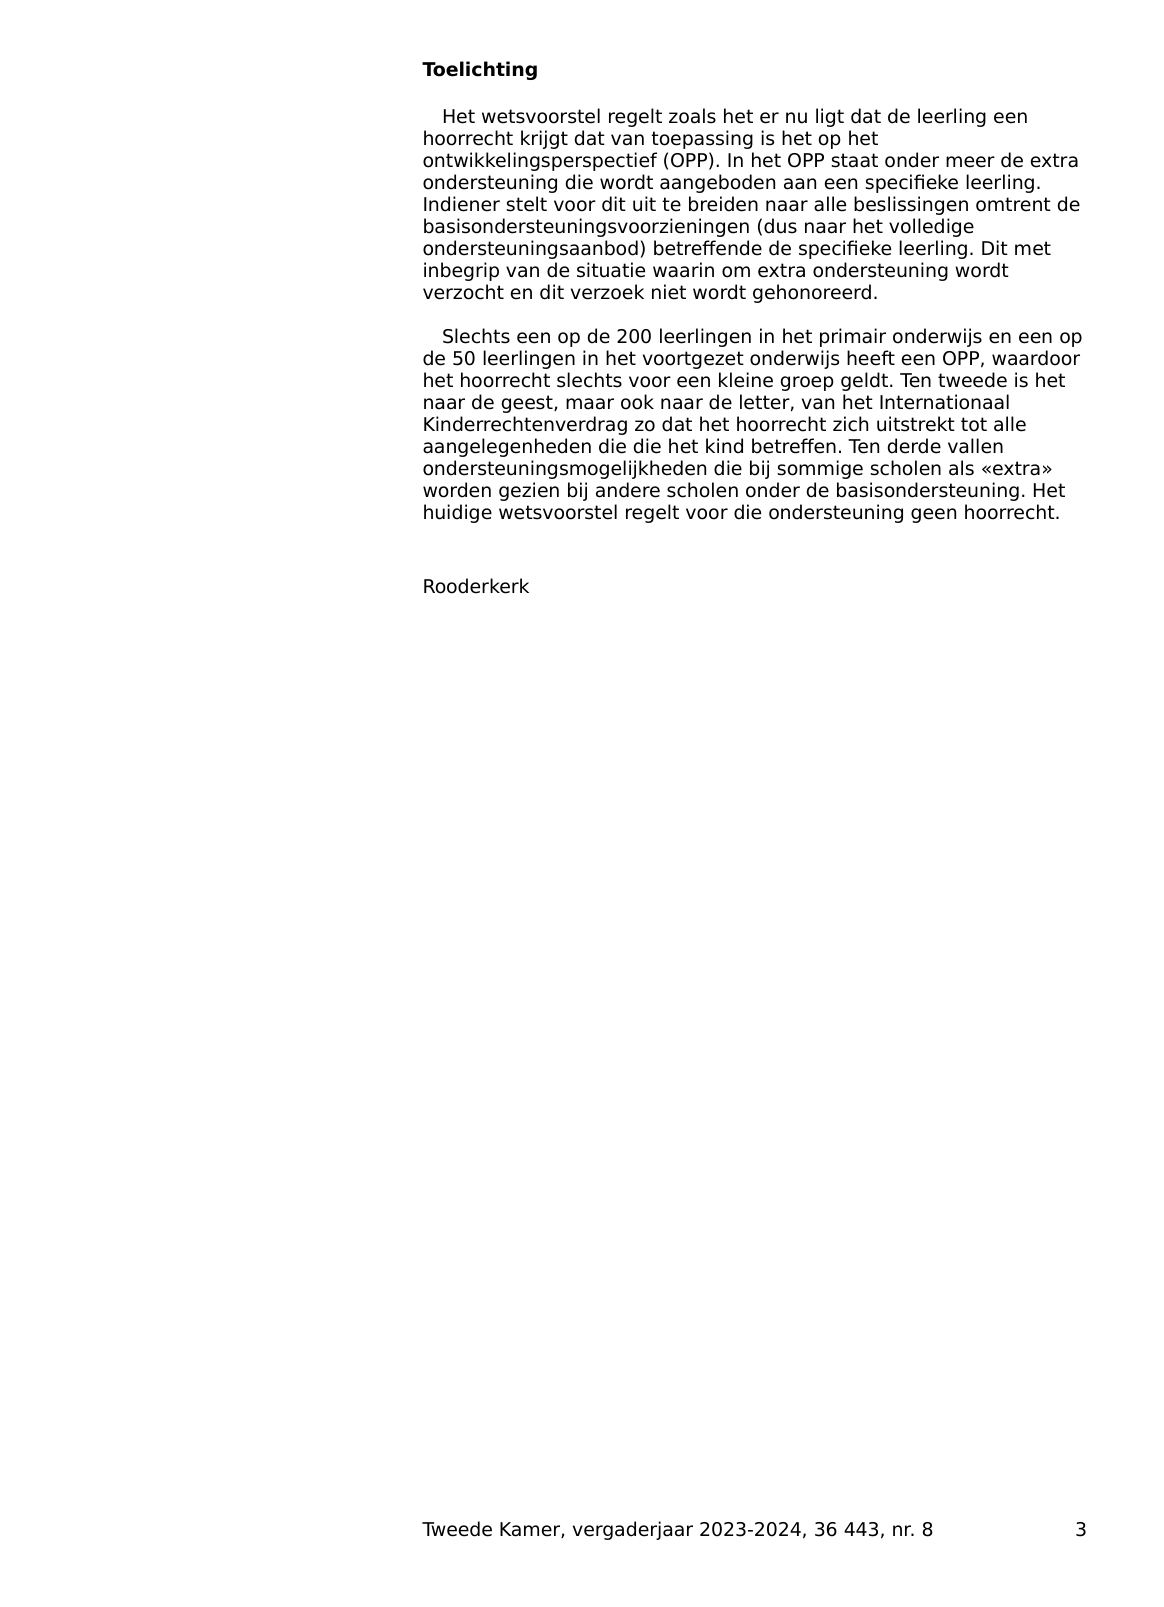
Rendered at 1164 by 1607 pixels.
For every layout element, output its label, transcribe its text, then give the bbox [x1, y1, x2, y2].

text Het wetsvoorstel regelt zoals het er nu ligt dat de leerling een hoorrecht krijgt dat van toepassing is het op het ontwikkelingsperspectief (OPP). In het OPP staat onder meer de extra ondersteuning die wordt aangeboden aan een specifieke leerling. Indiener stelt voor dit uit te breiden naar alle beslissingen omtrent de basisondersteuningsvoorzieningen (dus naar het volledige ondersteuningsaanbod) betreffende de specifieke leerling. Dit met inbegrip van de situatie waarin om extra ondersteuning wordt verzocht en dit verzoek niet wordt gehonoreerd. [422, 106, 1087, 304]
subtitle Toelichting [422, 59, 1087, 81]
text Rooderkerk [422, 554, 1087, 598]
text Slechts een op de 200 leerlingen in het primair onderwijs en een op de 50 leerlingen in het voortgezet onderwijs heeft een OPP, waardoor het hoorrecht slechts voor een kleine groep geldt. Ten tweede is het naar de geest, maar ook naar de letter, van het Internationaal Kinderrechtenverdrag zo dat het hoorrecht zich uitstrekt tot alle aangelegenheden die die het kind betreffen. Ten derde vallen ondersteuningsmogelijkheden die bij sommige scholen als «extra» worden gezien bij andere scholen onder de basisondersteuning. Het huidige wetsvoorstel regelt voor die ondersteuning geen hoorrecht. [422, 326, 1087, 524]
